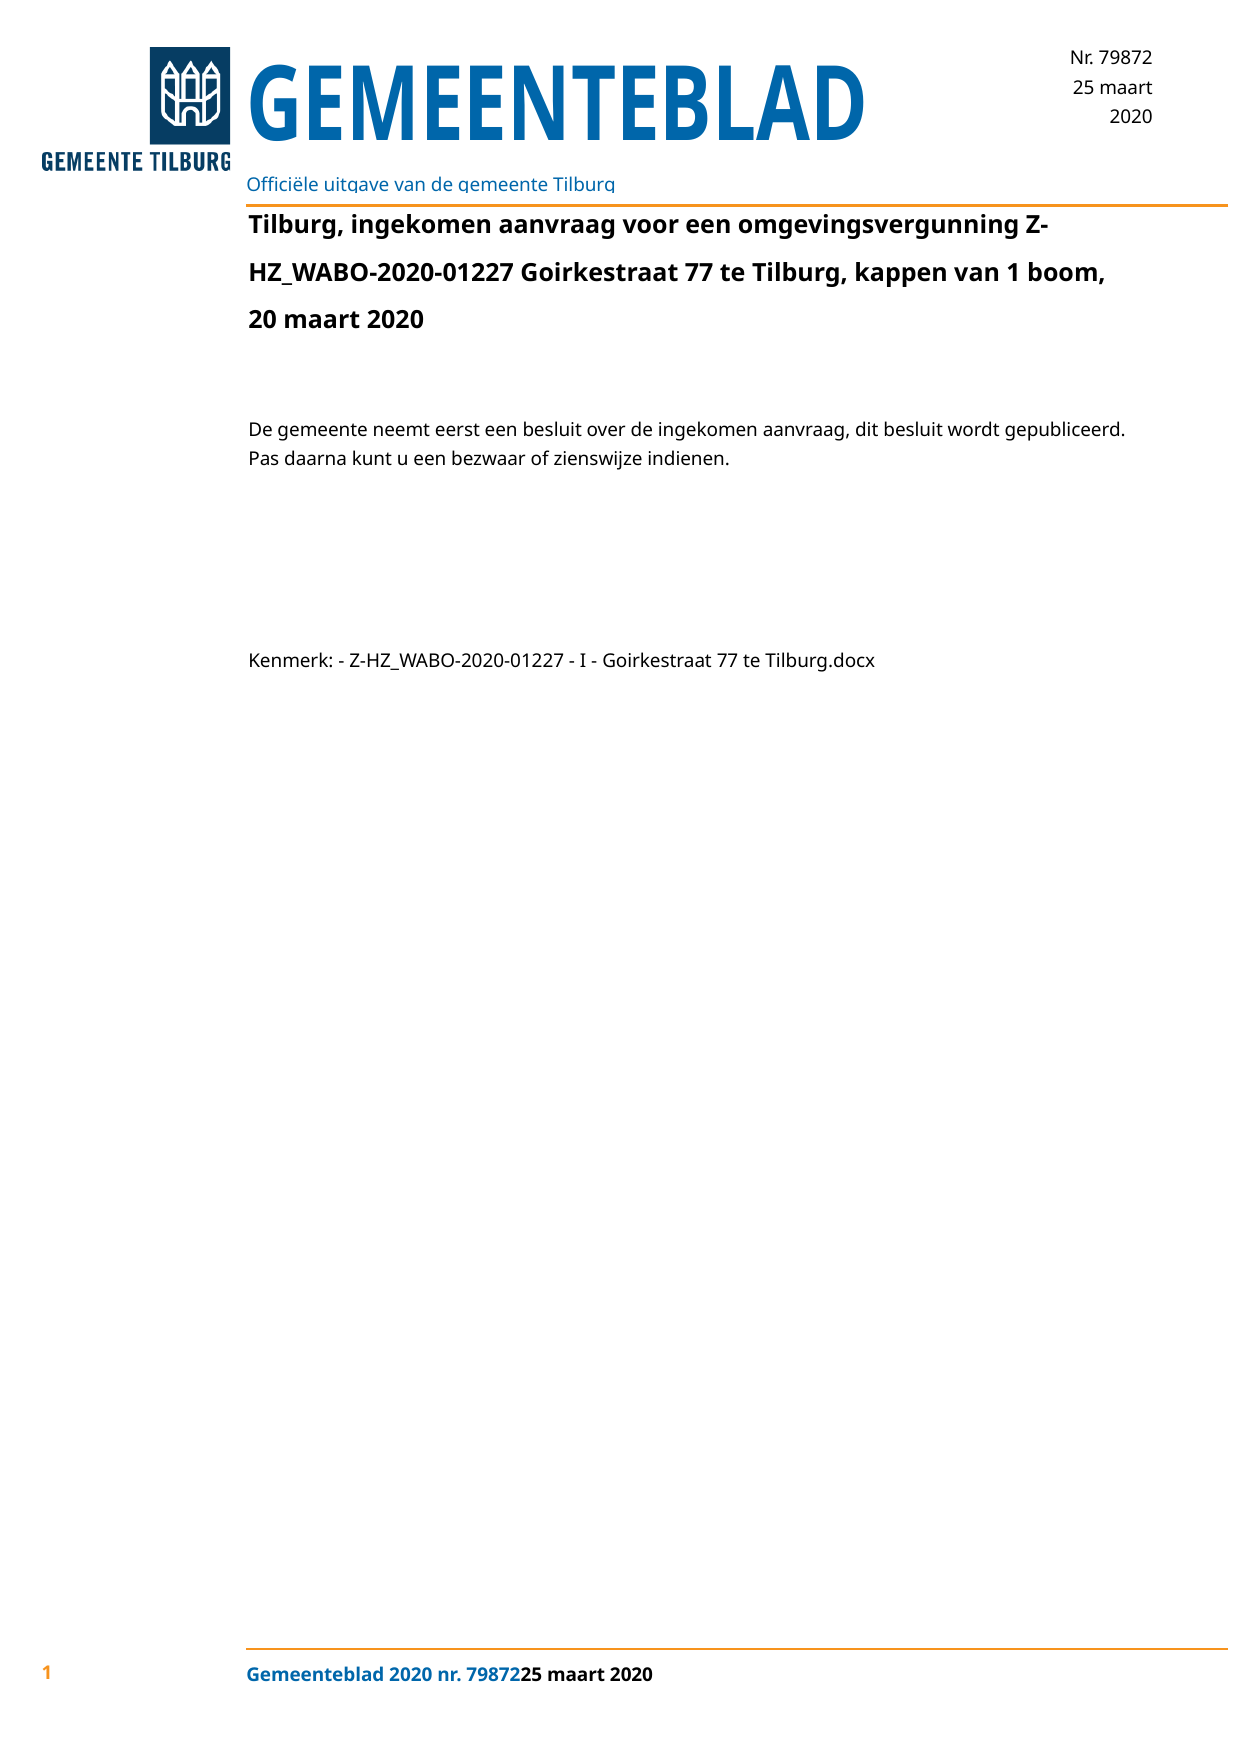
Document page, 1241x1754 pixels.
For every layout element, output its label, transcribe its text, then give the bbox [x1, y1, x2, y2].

text Kenmerk: - Z-HZ_WABO-2020-01227 - I - Goirkestraat 77 te Tilburg.docx [248, 647, 1152, 673]
picture [41, 47, 231, 172]
text De gemeente neemt eerst een besluit over de ingekomen aanvraag, dit besluit wordt gepubliceerd. Pas daarna kunt u een bezwaar of zienswijze indienen. [248, 416, 1152, 471]
text Tilburg, ingekomen aanvraag voor een omgevingsvergunning Z-HZ_WABO-2020-01227 Goirkestraat 77 te Tilburg, kappen van 1 boom, 20 maart 2020 [248, 207, 1152, 336]
